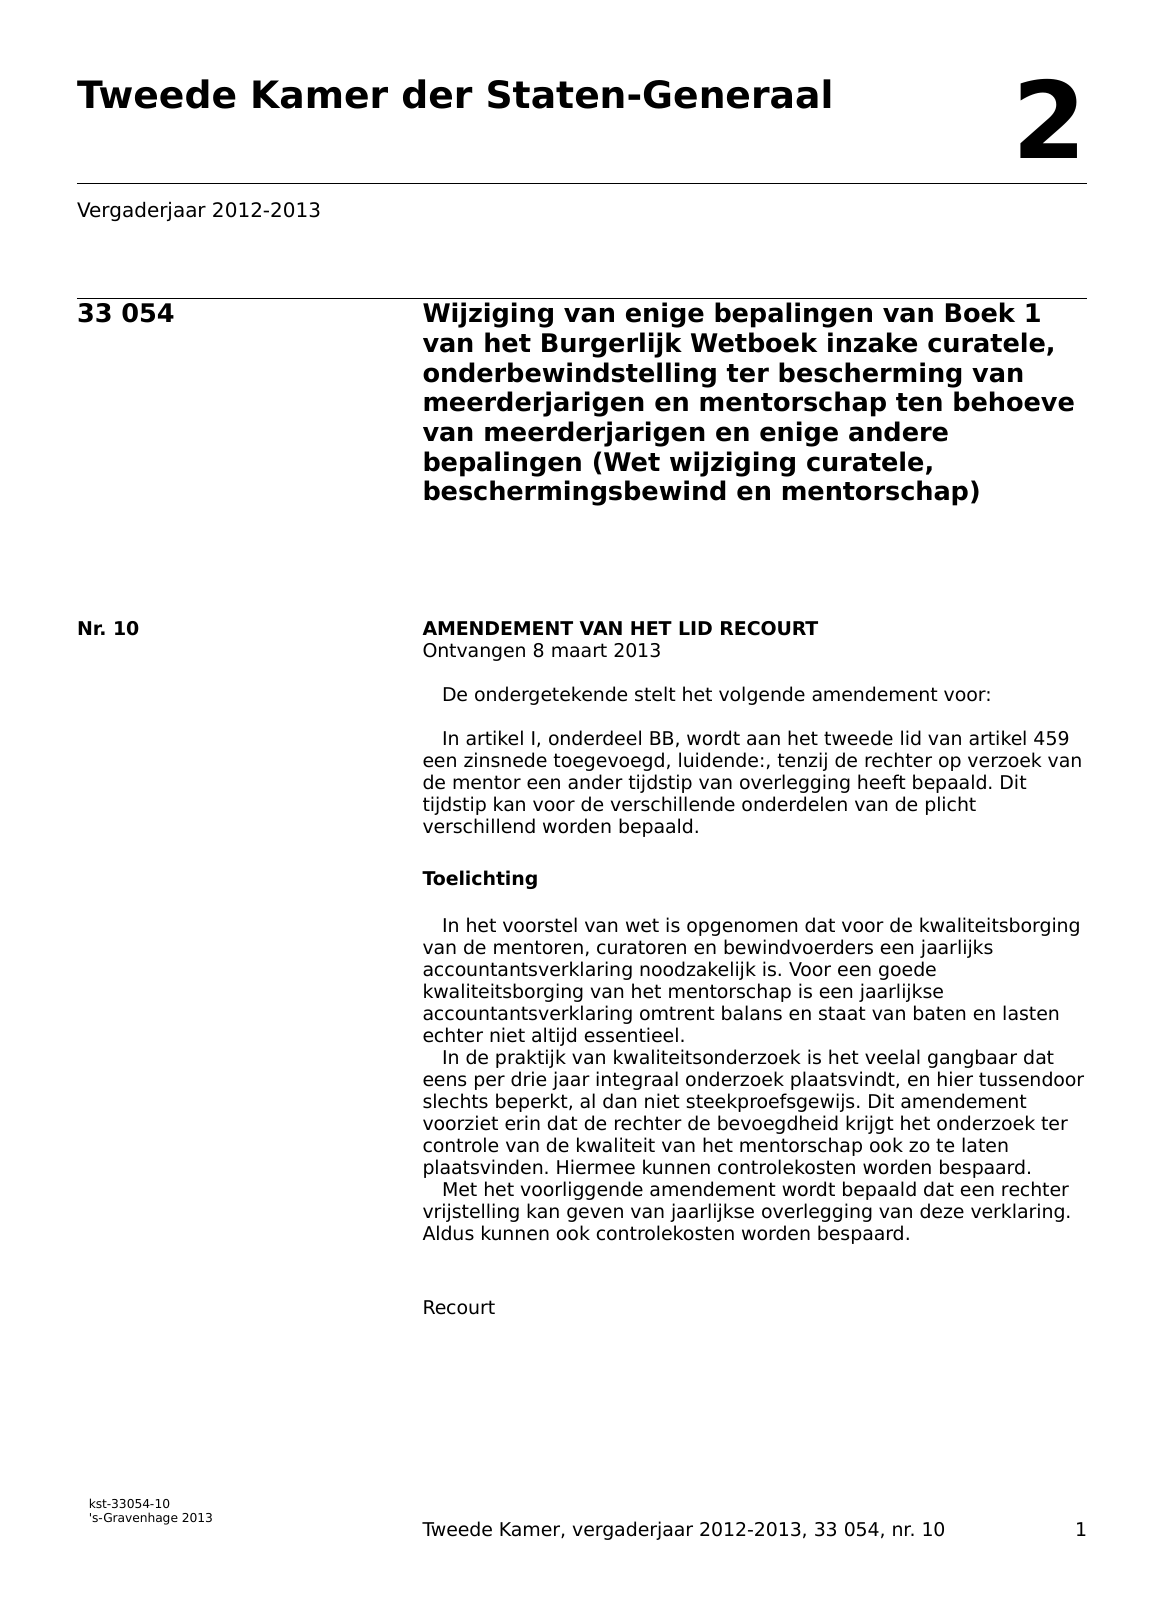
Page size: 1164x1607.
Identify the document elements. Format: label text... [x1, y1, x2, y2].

text De ondergetekende stelt het volgende amendement voor: [422, 684, 1087, 706]
text In de praktijk van kwaliteitsonderzoek is het veelal gangbaar dat eens per drie jaar integraal onderzoek plaatsvindt, en hier tussendoor slechts beperkt, al dan niet steekproefsgewijs. Dit amendement voorziet erin dat de rechter de bevoegdheid krijgt het onderzoek ter controle van de kwaliteit van het mentorschap ook zo te laten plaatsvinden. Hiermee kunnen controlekosten worden bespaard. [422, 1047, 1087, 1179]
text Recourt [422, 1275, 1087, 1319]
subtitle 33 054 Wijziging van enige bepalingen van Boek 1 van het Burgerlijk Wetboek inzake curatele, onderbewindstelling ter bescherming van meerderjarigen en mentorschap ten behoeve van meerderjarigen en enige andere bepalingen (Wet wijziging curatele, beschermingsbewind en mentorschap) [77, 299, 1087, 507]
text 's-Gravenhage 2013 [88, 1511, 323, 1525]
table_header Tweede Kamer der Staten-Generaal [77, 59, 886, 183]
text Ontvangen 8 maart 2013 [422, 640, 1087, 662]
text In het voorstel van wet is opgenomen dat voor de kwaliteitsborging van de mentoren, curatoren en bewindvoerders een jaarlijks accountantsverklaring noodzakelijk is. Voor een goede kwaliteitsborging van het mentorschap is een jaarlijkse accountantsverklaring omtrent balans en staat van baten en lasten echter niet altijd essentieel. [422, 915, 1087, 1047]
text In artikel I, onderdeel BB, wordt aan het tweede lid van artikel 459 een zinsnede toegevoegd, luidende:, tenzij de rechter op verzoek van de mentor een ander tijdstip van overlegging heeft bepaald. Dit tijdstip kan voor de verschillende onderdelen van de plicht verschillend worden bepaald. [422, 728, 1087, 838]
table_cell Vergaderjaar 2012-2013 [77, 184, 1087, 298]
text kst-33054-10 [88, 1497, 323, 1511]
text Met het voorliggende amendement wordt bepaald dat een rechter vrijstelling kan geven van jaarlijkse overlegging van deze verklaring. Aldus kunnen ook controlekosten worden bespaard. [422, 1179, 1087, 1245]
subtitle Nr. 10 AMENDEMENT VAN HET LID RECOURT [77, 618, 1087, 640]
table_header 2 [886, 59, 1087, 183]
subtitle Toelichting [422, 868, 1087, 890]
